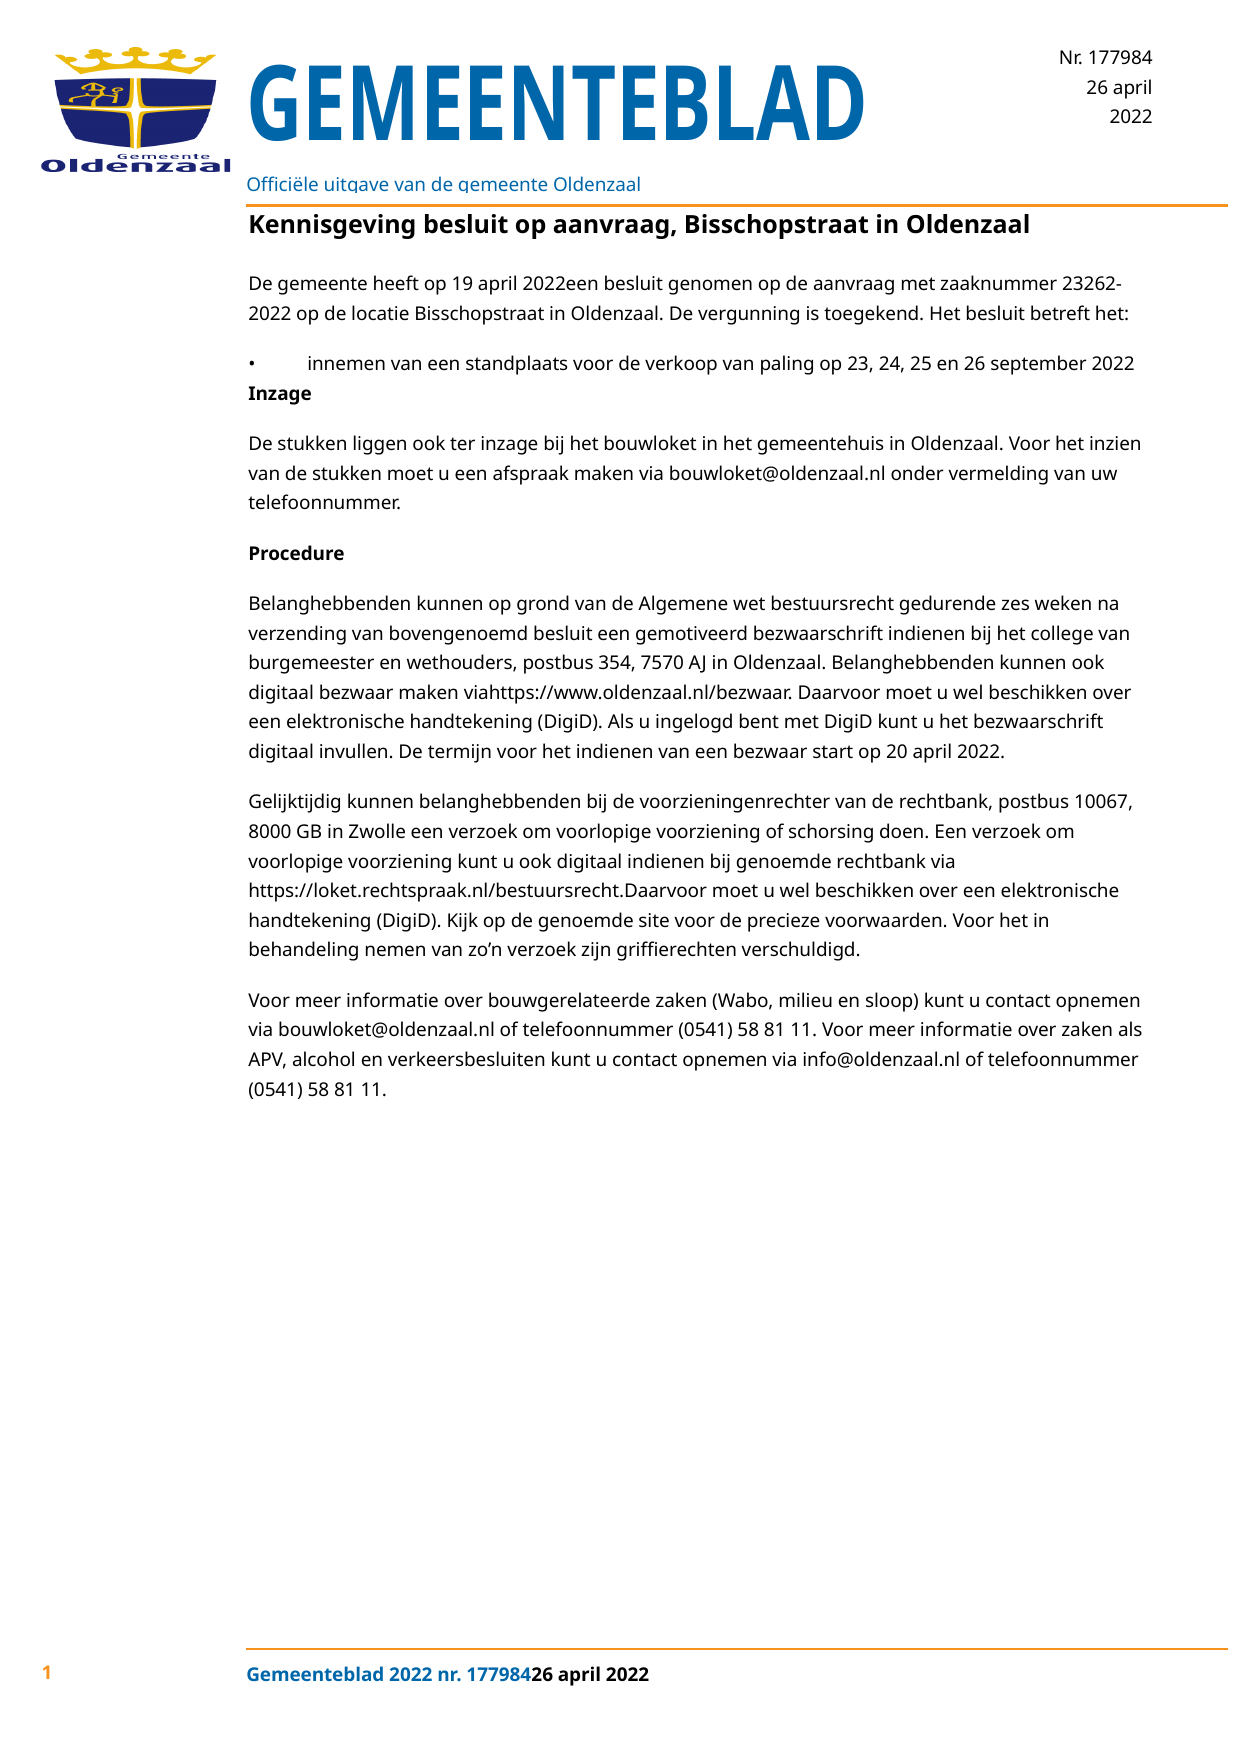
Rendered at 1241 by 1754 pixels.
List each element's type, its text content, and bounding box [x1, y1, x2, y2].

text Procedure [248, 540, 1152, 566]
picture [41, 47, 231, 172]
text Gelijktijdig kunnen belanghebbenden bij de voorzieningenrechter van de rechtbank, postbus 10067, 8000 GB in Zwolle een verzoek om voorlopige voorziening of schorsing doen. Een verzoek om voorlopige voorziening kunt u ook digitaal indienen bij genoemde rechtbank via https://loket.rechtspraak.nl/bestuursrecht.Daarvoor moet u wel beschikken over een elektronische handtekening (DigiD). Kijk op de genoemde site voor de precieze voorwaarden. Voor het in behandeling nemen van zo’n verzoek zijn griffierechten verschuldigd. [248, 789, 1152, 962]
text Inzage [248, 380, 1152, 406]
text De stukken liggen ook ter inzage bij het bouwloket in het gemeentehuis in Oldenzaal. Voor het inzien van de stukken moet u een afspraak maken via bouwloket@oldenzaal.nl onder vermelding van uw telefoonnummer. [248, 430, 1152, 515]
text Kennisgeving besluit op aanvraag, Bisschopstraat in Oldenzaal [248, 207, 1152, 241]
text Belanghebbenden kunnen op grond van de Algemene wet bestuursrecht gedurende zes weken na verzending van bovengenoemd besluit een gemotiveerd bezwaarschrift indienen bij het college van burgemeester en wethouders, postbus 354, 7570 AJ in Oldenzaal. Belanghebbenden kunnen ook digitaal bezwaar maken viahttps://www.oldenzaal.nl/bezwaar. Daarvoor moet u wel beschikken over een elektronische handtekening (DigiD). Als u ingelogd bent met DigiD kunt u het bezwaarschrift digitaal invullen. De termijn voor het indienen van een bezwaar start op 20 april 2022. [248, 590, 1152, 764]
text Voor meer informatie over bouwgerelateerde zaken (Wabo, milieu en sloop) kunt u contact opnemen via bouwloket@oldenzaal.nl of telefoonnummer (0541) 58 81 11. Voor meer informatie over zaken als APV, alcohol en verkeersbesluiten kunt u contact opnemen via info@oldenzaal.nl of telefoonnummer (0541) 58 81 11. [248, 987, 1152, 1101]
list innemen van een standplaats voor de verkoop van paling op 23, 24, 25 en 26 september 2022 [248, 350, 1152, 376]
text De gemeente heeft op 19 april 2022een besluit genomen op de aanvraag met zaaknummer 23262-2022 op de locatie Bisschopstraat in Oldenzaal. De vergunning is toegekend. Het besluit betreft het: [248, 270, 1152, 326]
